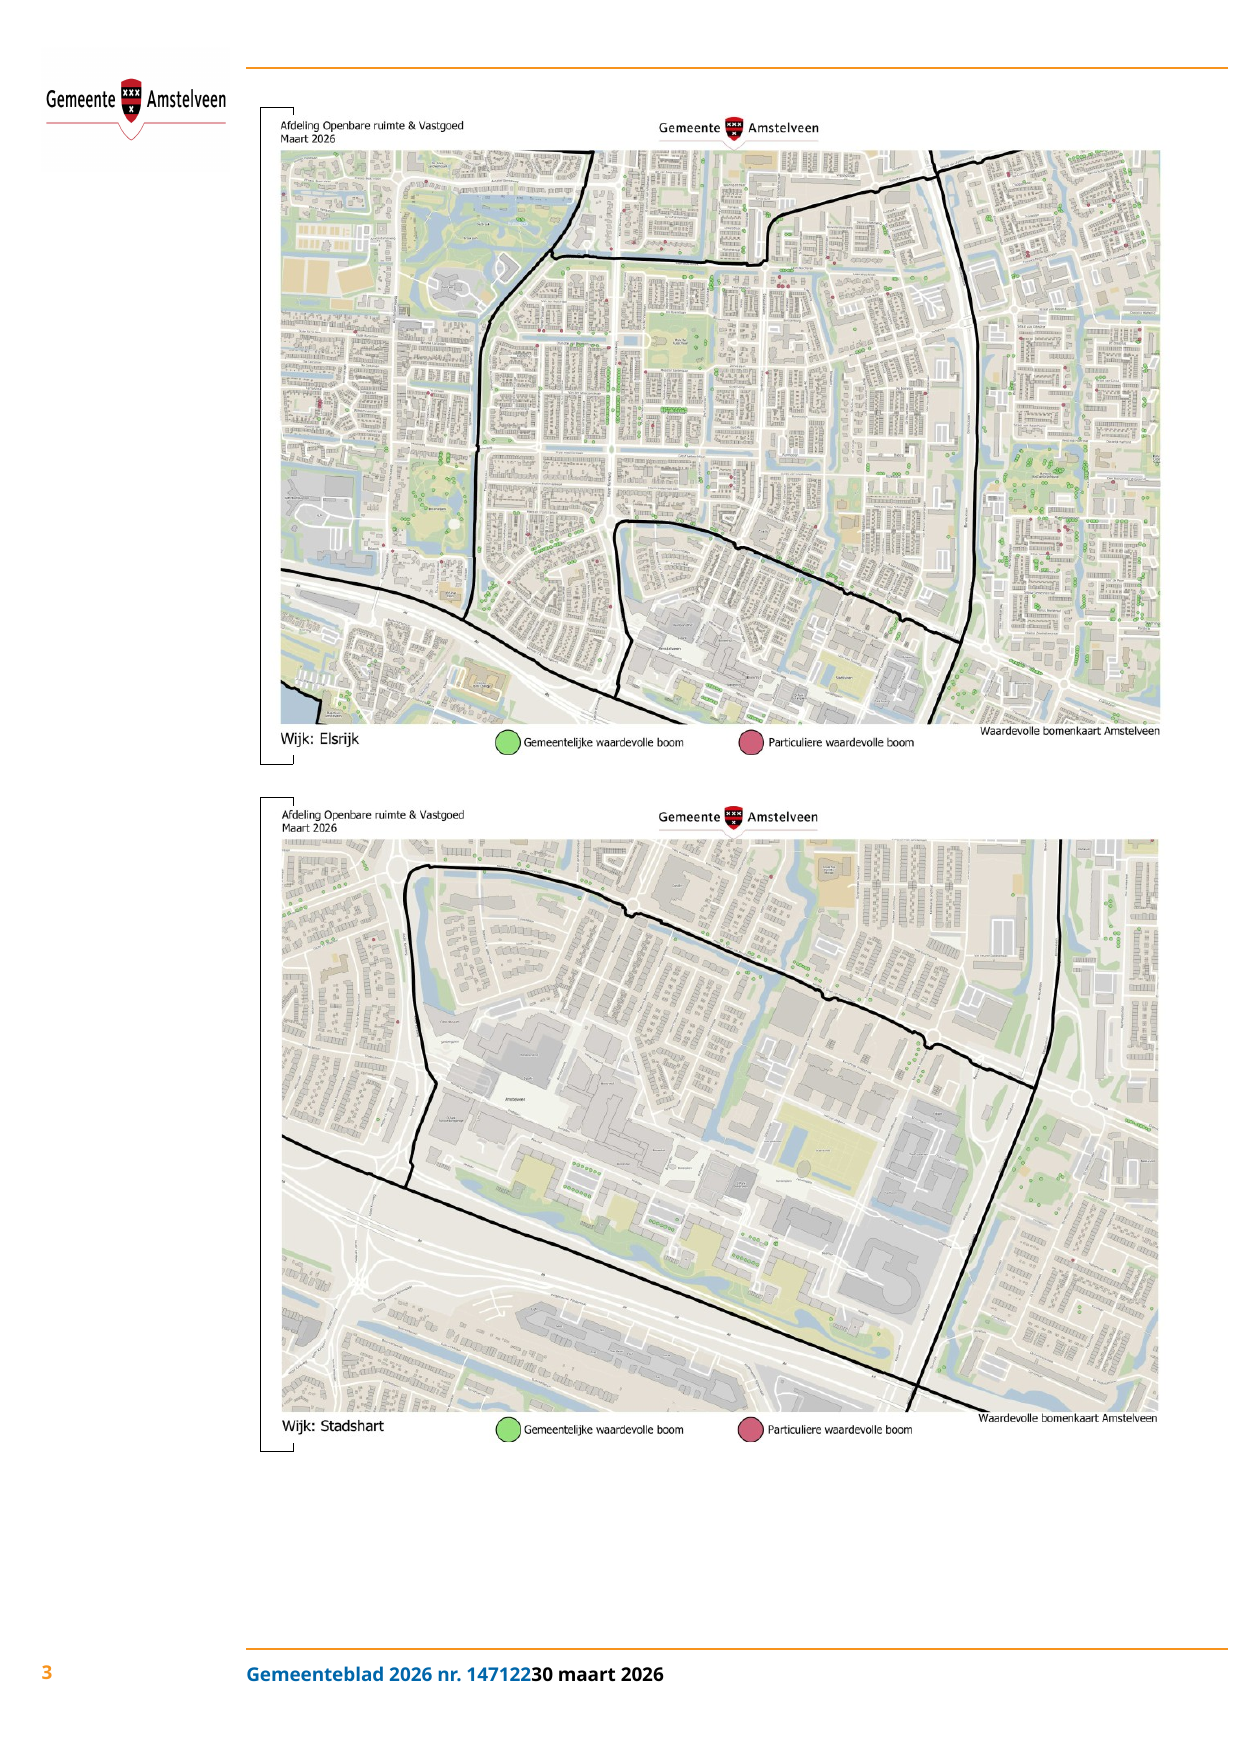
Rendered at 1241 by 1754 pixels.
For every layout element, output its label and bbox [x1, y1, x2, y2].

picture [268, 806, 1173, 1443]
picture [41, 47, 231, 172]
picture [268, 115, 1173, 755]
